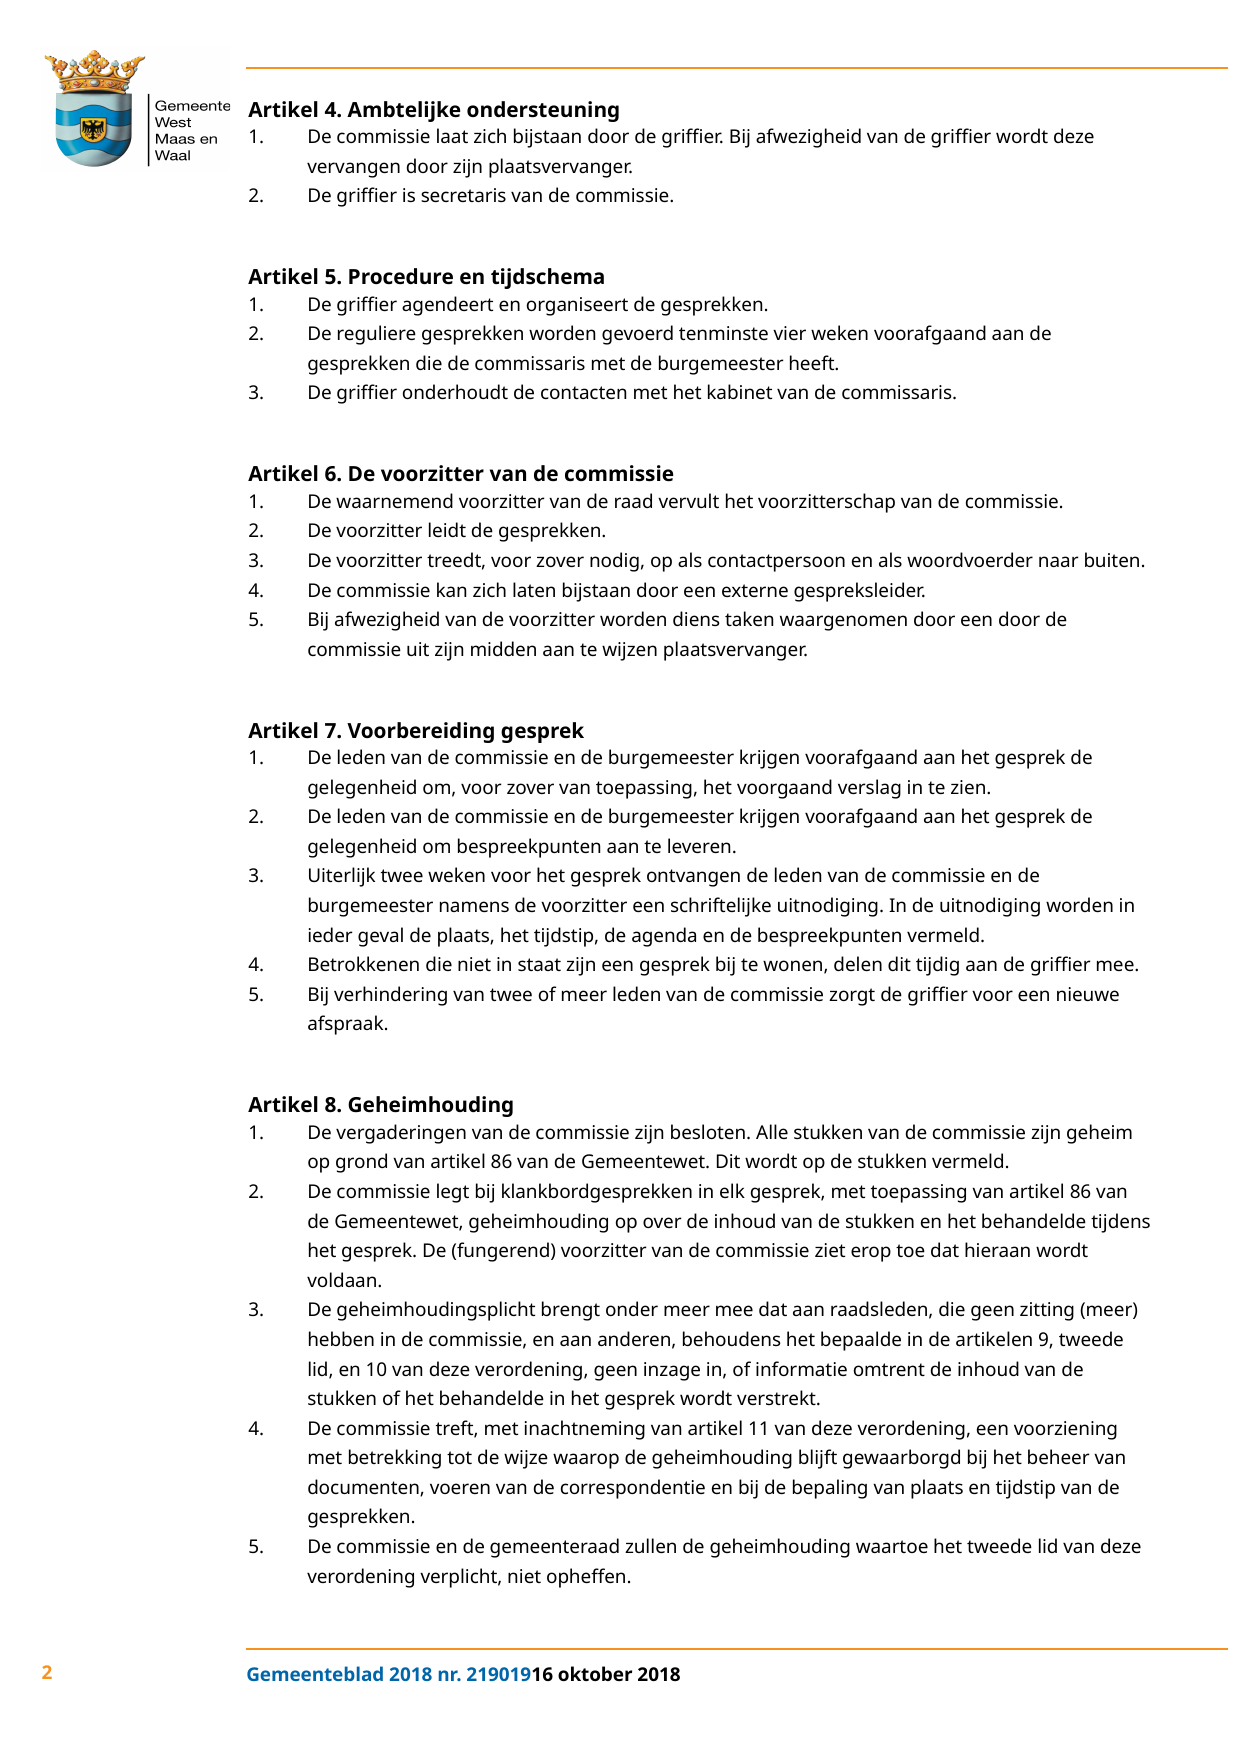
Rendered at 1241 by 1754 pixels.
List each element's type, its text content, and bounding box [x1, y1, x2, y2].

list De reguliere gesprekken worden gevoerd tenminste vier weken voorafgaand aan de gesprekken die de commissaris met de burgemeester heeft. [248, 320, 1152, 376]
list De leden van de commissie en de burgemeester krijgen voorafgaand aan het gesprek de gelegenheid om bespreekpunten aan te leveren. [248, 803, 1152, 859]
list De griffier is secretaris van de commissie. [248, 182, 1152, 208]
list Betrokkenen die niet in staat zijn een gesprek bij te wonen, delen dit tijdig aan de griffier mee. [248, 951, 1152, 977]
text Artikel 6. De voorzitter van de commissie [248, 459, 1152, 488]
list De griffier onderhoudt de contacten met het kabinet van de commissaris. [248, 379, 1152, 405]
list De waarnemend voorzitter van de raad vervult het voorzitterschap van de commissie. [248, 488, 1152, 514]
list De geheimhoudingsplicht brengt onder meer mee dat aan raadsleden, die geen zitting (meer) hebben in de commissie, en aan anderen, behoudens het bepaalde in de artikelen 9, tweede lid, en 10 van deze verordening, geen inzage in, of informatie omtrent de inhoud van de stukken of het behandelde in het gesprek wordt verstrekt. [248, 1297, 1152, 1411]
list De commissie en de gemeenteraad zullen de geheimhouding waartoe het tweede lid van deze verordening verplicht, niet opheffen. [248, 1533, 1152, 1588]
text Artikel 7. Voorbereiding gesprek [248, 716, 1152, 744]
list De commissie laat zich bijstaan door de griffier. Bij afwezigheid van de griffier wordt deze vervangen door zijn plaatsvervanger. [248, 123, 1152, 178]
list De griffier agendeert en organiseert de gesprekken. [248, 291, 1152, 317]
text Artikel 4. Ambtelijke ondersteuning [248, 95, 1152, 123]
list De voorzitter treedt, voor zover nodig, op als contactpersoon en als woordvoerder naar buiten. [248, 547, 1152, 573]
list De leden van de commissie en de burgemeester krijgen voorafgaand aan het gesprek de gelegenheid om, voor zover van toepassing, het voorgaand verslag in te zien. [248, 744, 1152, 800]
list De voorzitter leidt de gesprekken. [248, 518, 1152, 543]
list Uiterlijk twee weken voor het gesprek ontvangen de leden van de commissie en de burgemeester namens de voorzitter een schriftelijke uitnodiging. In de uitnodiging worden in ieder geval de plaats, het tijdstip, de agenda en de bespreekpunten vermeld. [248, 863, 1152, 948]
text Artikel 5. Procedure en tijdschema [248, 262, 1152, 291]
list De commissie legt bij klankbordgesprekken in elk gesprek, met toepassing van artikel 86 van de Gemeentewet, geheimhouding op over de inhoud van de stukken en het behandelde tijdens het gesprek. De (fungerend) voorzitter van de commissie ziet erop toe dat hieraan wordt voldaan. [248, 1178, 1152, 1293]
list Bij afwezigheid van de voorzitter worden diens taken waargenomen door een door de commissie uit zijn midden aan te wijzen plaatsvervanger. [248, 606, 1152, 662]
picture [41, 47, 231, 172]
list Bij verhindering van twee of meer leden van de commissie zorgt de griffier voor een nieuwe afspraak. [248, 981, 1152, 1036]
list De commissie treft, met inachtneming van artikel 11 van deze verordening, een voorziening met betrekking tot de wijze waarop de geheimhouding blijft gewaarborgd bij het beheer van documenten, voeren van de correspondentie en bij de bepaling van plaats en tijdstip van de gesprekken. [248, 1415, 1152, 1529]
list De commissie kan zich laten bijstaan door een externe gespreksleider. [248, 577, 1152, 602]
list De vergaderingen van de commissie zijn besloten. Alle stukken van de commissie zijn geheim op grond van artikel 86 van de Gemeentewet. Dit wordt op de stukken vermeld. [248, 1119, 1152, 1174]
text Artikel 8. Geheimhouding [248, 1091, 1152, 1119]
